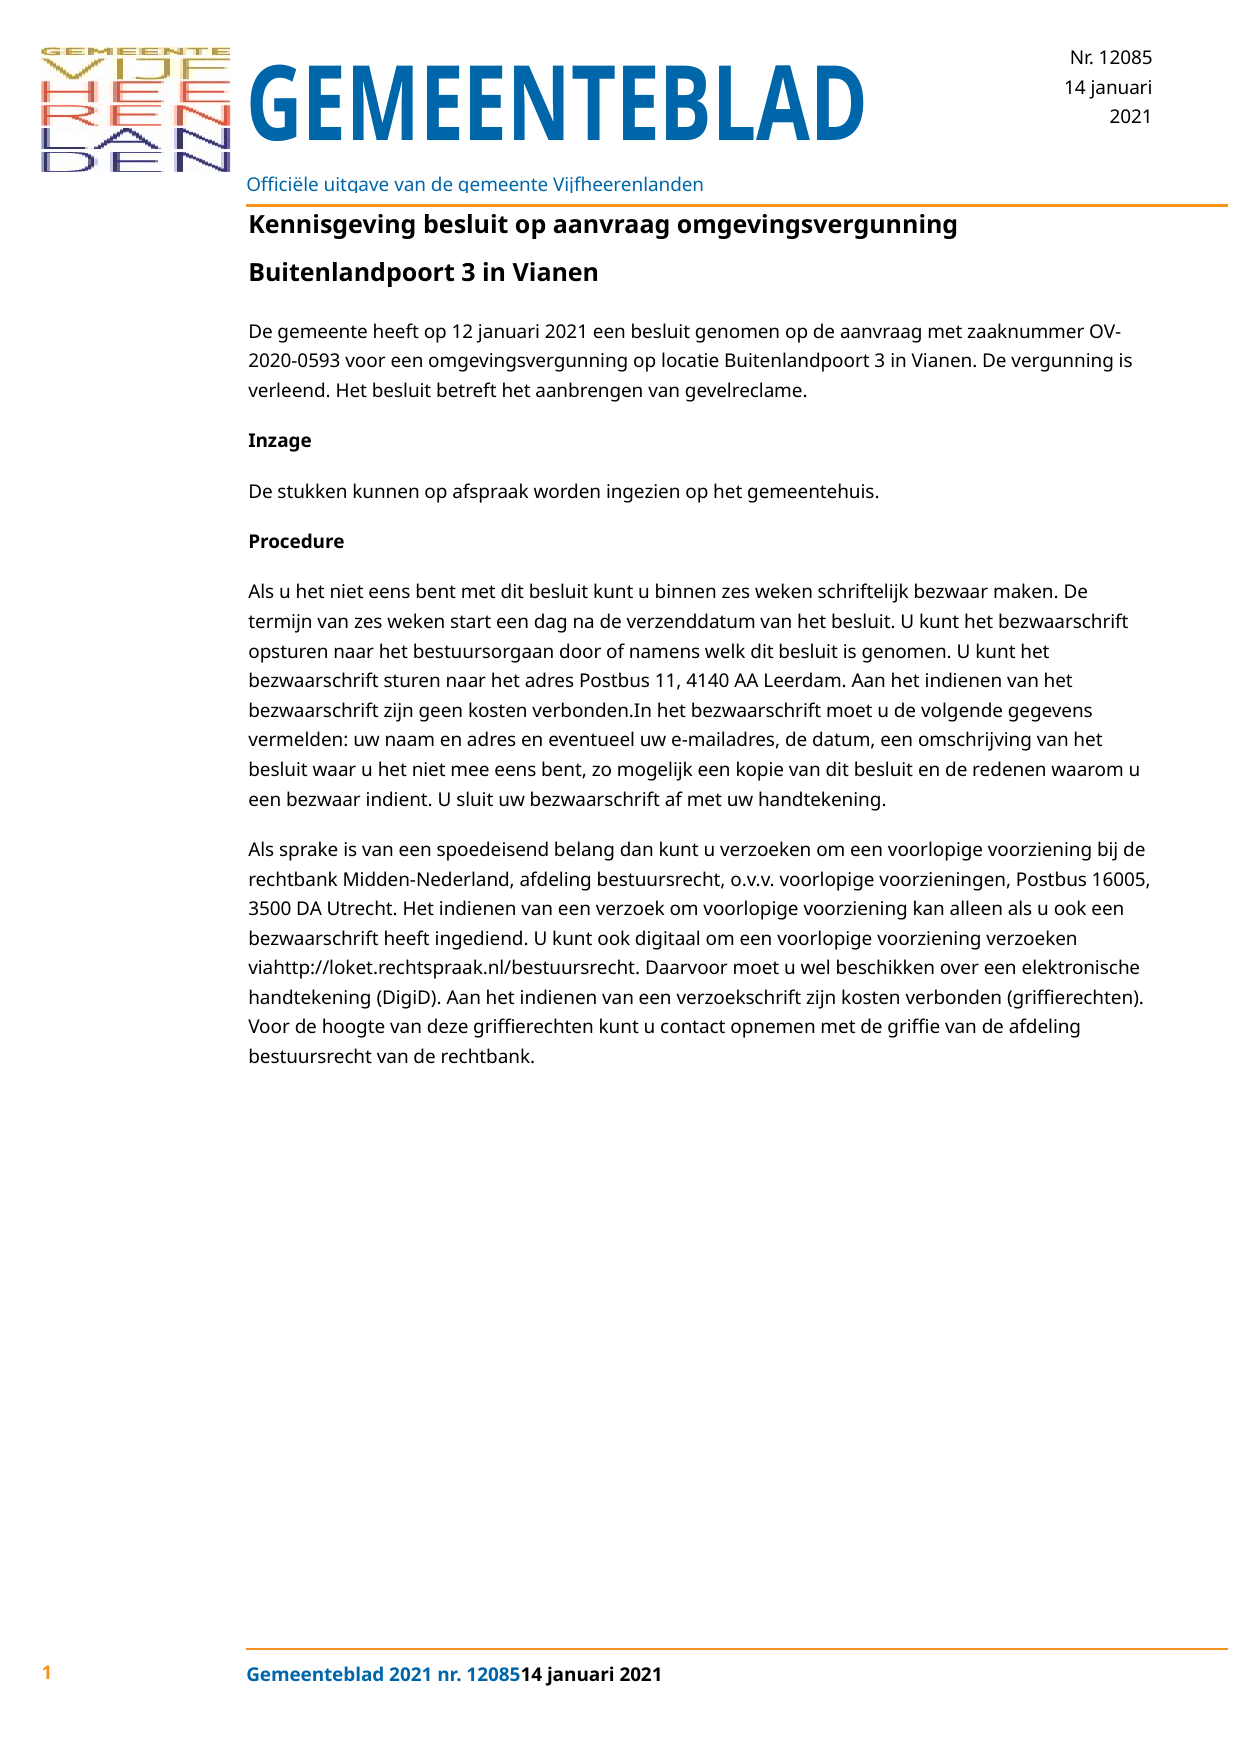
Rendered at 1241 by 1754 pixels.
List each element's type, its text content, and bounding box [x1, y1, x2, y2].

text Procedure [248, 528, 1152, 554]
picture [41, 47, 231, 172]
text Als sprake is van een spoedeisend belang dan kunt u verzoeken om een voorlopige voorziening bij de rechtbank Midden-Nederland, afdeling bestuursrecht, o.v.v. voorlopige voorzieningen, Postbus 16005, 3500 DA Utrecht. Het indienen van een verzoek om voorlopige voorziening kan alleen als u ook een bezwaarschrift heeft ingediend. U kunt ook digitaal om een voorlopige voorziening verzoeken viahttp://loket.rechtspraak.nl/bestuursrecht. Daarvoor moet u wel beschikken over een elektronische handtekening (DigiD). Aan het indienen van een verzoekschrift zijn kosten verbonden (griffierechten). Voor de hoogte van deze griffierechten kunt u contact opnemen met de griffie van de afdeling bestuursrecht van de rechtbank. [248, 836, 1152, 1069]
text Kennisgeving besluit op aanvraag omgevingsvergunning Buitenlandpoort 3 in Vianen [248, 207, 1152, 288]
text De stukken kunnen op afspraak worden ingezien op het gemeentehuis. [248, 478, 1152, 504]
text Inzage [248, 427, 1152, 453]
text Als u het niet eens bent met dit besluit kunt u binnen zes weken schriftelijk bezwaar maken. De termijn van zes weken start een dag na de verzenddatum van het besluit. U kunt het bezwaarschrift opsturen naar het bestuursorgaan door of namens welk dit besluit is genomen. U kunt het bezwaarschrift sturen naar het adres Postbus 11, 4140 AA Leerdam. Aan het indienen van het bezwaarschrift zijn geen kosten verbonden.In het bezwaarschrift moet u de volgende gegevens vermelden: uw naam en adres en eventueel uw e-mailadres, de datum, een omschrijving van het besluit waar u het niet mee eens bent, zo mogelijk een kopie van dit besluit en de redenen waarom u een bezwaar indient. U sluit uw bezwaarschrift af met uw handtekening. [248, 579, 1152, 812]
text De gemeente heeft op 12 januari 2021 een besluit genomen op de aanvraag met zaaknummer OV-2020-0593 voor een omgevingsvergunning op locatie Buitenlandpoort 3 in Vianen. De vergunning is verleend. Het besluit betreft het aanbrengen van gevelreclame. [248, 318, 1152, 403]
